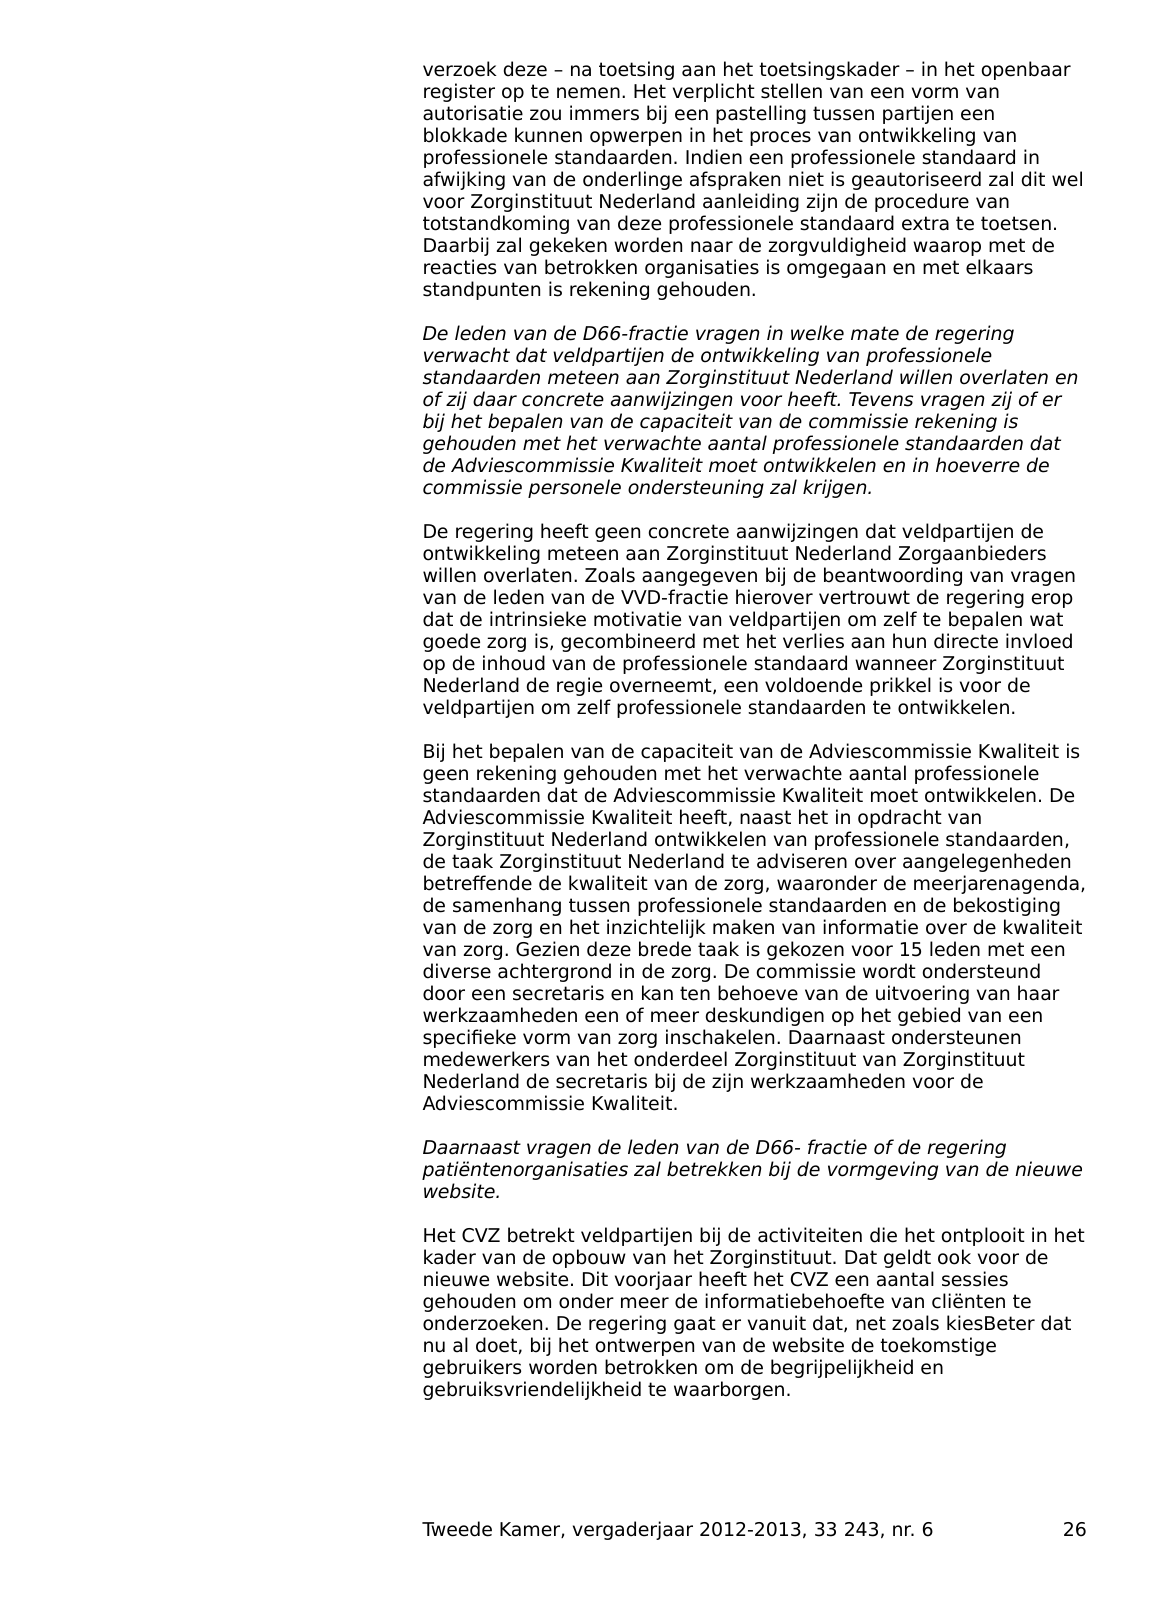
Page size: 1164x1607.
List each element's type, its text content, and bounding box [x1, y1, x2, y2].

text verzoek deze – na toetsing aan het toetsingskader – in het openbaar register op te nemen. Het verplicht stellen van een vorm van autorisatie zou immers bij een pastelling tussen partijen een blokkade kunnen opwerpen in het proces van ontwikkeling van professionele standaarden. Indien een professionele standaard in afwijking van de onderlinge afspraken niet is geautoriseerd zal dit wel voor Zorginstituut Nederland aanleiding zijn de procedure van totstandkoming van deze professionele standaard extra te toetsen. Daarbij zal gekeken worden naar de zorgvuldigheid waarop met de reacties van betrokken organisaties is omgegaan en met elkaars standpunten is rekening gehouden. [422, 59, 1087, 301]
text Daarnaast vragen de leden van de D66- fractie of de regering patiëntenorganisaties zal betrekken bij de vormgeving van de nieuwe website. [422, 1137, 1087, 1203]
text De leden van de D66-fractie vragen in welke mate de regering verwacht dat veldpartijen de ontwikkeling van professionele standaarden meteen aan Zorginstituut Nederland willen overlaten en of zij daar concrete aanwijzingen voor heeft. Tevens vragen zij of er bij het bepalen van de capaciteit van de commissie rekening is gehouden met het verwachte aantal professionele standaarden dat de Adviescommissie Kwaliteit moet ontwikkelen en in hoeverre de commissie personele ondersteuning zal krijgen. [422, 323, 1087, 499]
text De regering heeft geen concrete aanwijzingen dat veldpartijen de ontwikkeling meteen aan Zorginstituut Nederland Zorgaanbieders willen overlaten. Zoals aangegeven bij de beantwoording van vragen van de leden van de VVD-fractie hierover vertrouwt de regering erop dat de intrinsieke motivatie van veldpartijen om zelf te bepalen wat goede zorg is, gecombineerd met het verlies aan hun directe invloed op de inhoud van de professionele standaard wanneer Zorginstituut Nederland de regie overneemt, een voldoende prikkel is voor de veldpartijen om zelf professionele standaarden te ontwikkelen. [422, 521, 1087, 719]
text Bij het bepalen van de capaciteit van de Adviescommissie Kwaliteit is geen rekening gehouden met het verwachte aantal professionele standaarden dat de Adviescommissie Kwaliteit moet ontwikkelen. De Adviescommissie Kwaliteit heeft, naast het in opdracht van Zorginstituut Nederland ontwikkelen van professionele standaarden, de taak Zorginstituut Nederland te adviseren over aangelegenheden betreffende de kwaliteit van de zorg, waaronder de meerjarenagenda, de samenhang tussen professionele standaarden en de bekostiging van de zorg en het inzichtelijk maken van informatie over de kwaliteit van zorg. Gezien deze brede taak is gekozen voor 15 leden met een diverse achtergrond in de zorg. De commissie wordt ondersteund door een secretaris en kan ten behoeve van de uitvoering van haar werkzaamheden een of meer deskundigen op het gebied van een specifieke vorm van zorg inschakelen. Daarnaast ondersteunen medewerkers van het onderdeel Zorginstituut van Zorginstituut Nederland de secretaris bij de zijn werkzaamheden voor de Adviescommissie Kwaliteit. [422, 741, 1087, 1115]
text Het CVZ betrekt veldpartijen bij de activiteiten die het ontplooit in het kader van de opbouw van het Zorginstituut. Dat geldt ook voor de nieuwe website. Dit voorjaar heeft het CVZ een aantal sessies gehouden om onder meer de informatiebehoefte van cliënten te onderzoeken. De regering gaat er vanuit dat, net zoals kiesBeter dat nu al doet, bij het ontwerpen van de website de toekomstige gebruikers worden betrokken om de begrijpelijkheid en gebruiksvriendelijkheid te waarborgen. [422, 1225, 1087, 1401]
